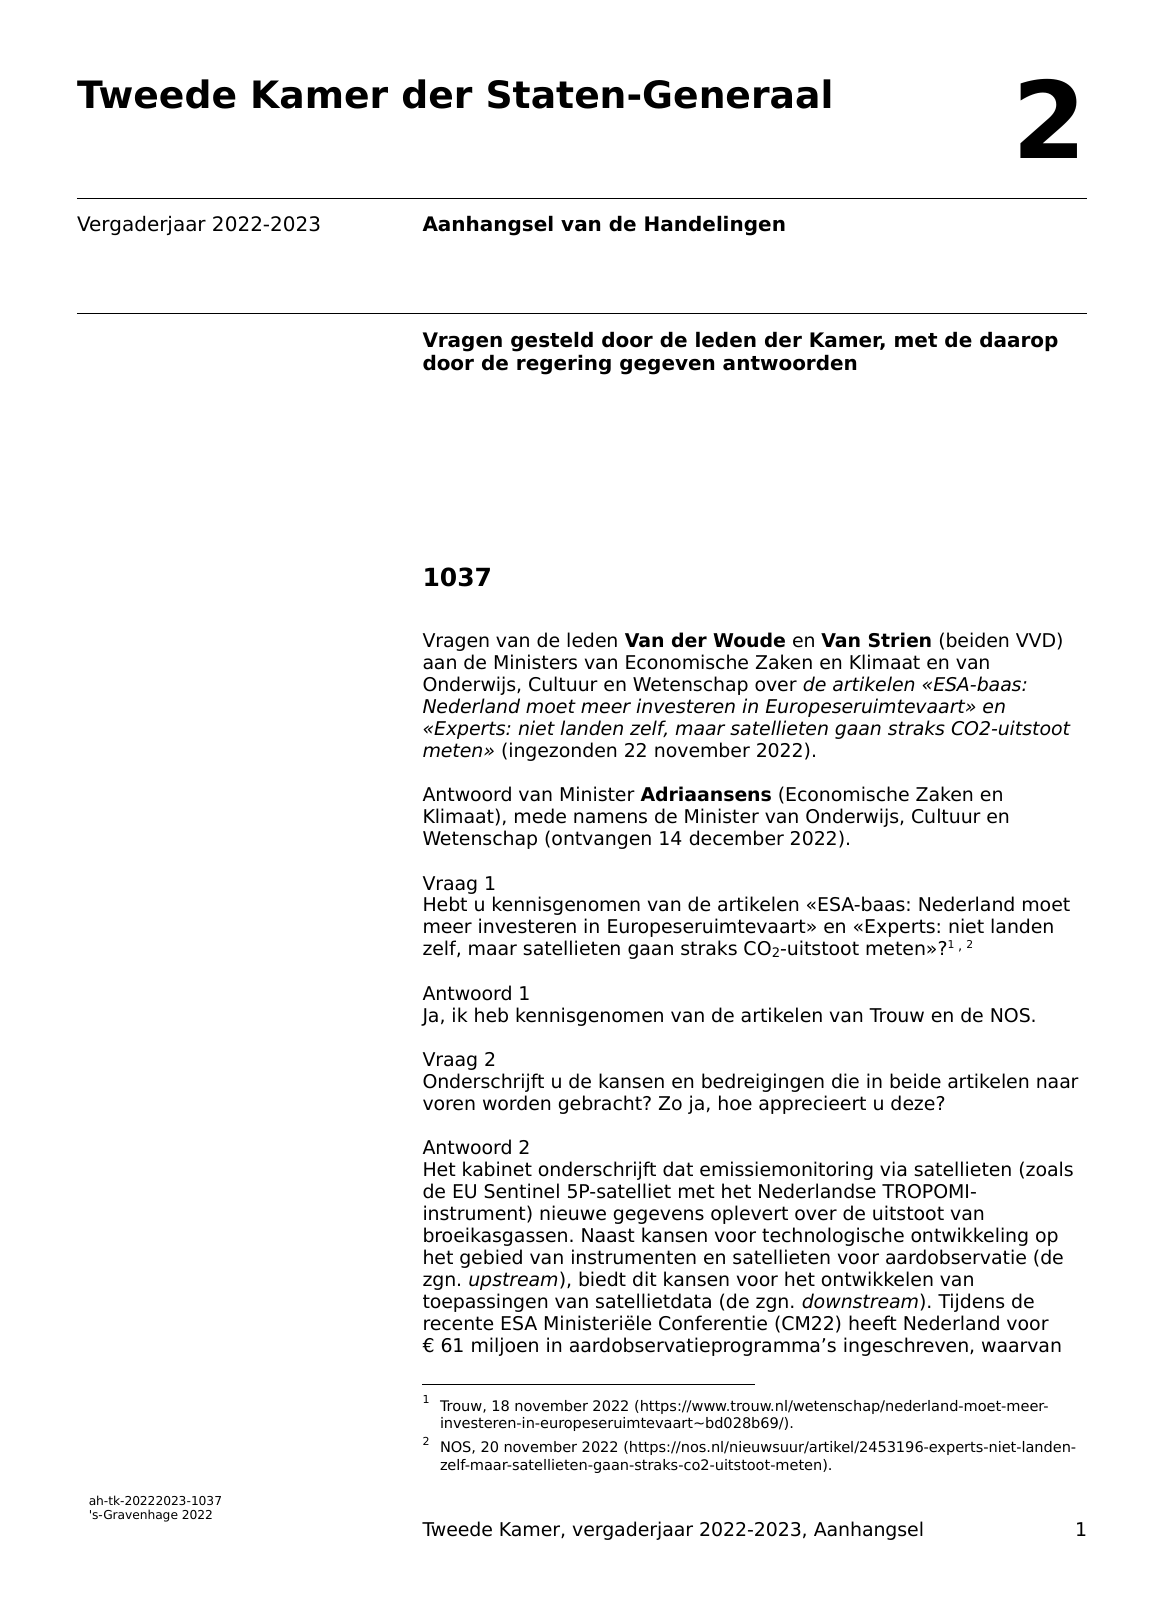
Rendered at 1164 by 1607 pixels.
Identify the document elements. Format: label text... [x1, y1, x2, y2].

table_cell Vergaderjaar 2022-2023 [77, 199, 422, 313]
table_cell Aanhangsel van de Handelingen [422, 199, 1087, 313]
text Antwoord 1 [422, 982, 1087, 1004]
text Hebt u kennisgenomen van de artikelen «ESA-baas: Nederland moet meer investeren in Europeseruimtevaart» en «Experts: niet landen zelf, maar satellieten gaan straks CO2-uitstoot meten»?, [422, 894, 1087, 960]
text 1037 [422, 563, 1087, 592]
text Trouw, 18 november 2022 (https://www.trouw.nl/wetenschap/nederland-moet-meer-investeren-in-europeseruimtevaart~bd028b69/). [422, 1393, 1087, 1432]
text Het kabinet onderschrijft dat emissiemonitoring via satellieten (zoals de EU Sentinel 5P-satelliet met het Nederlandse TROPOMI-instrument) nieuwe gegevens oplevert over de uitstoot van broeikasgassen. Naast kansen voor technologische ontwikkeling op het gebied van instrumenten en satellieten voor aardobservatie (de zgn. upstream), biedt dit kansen voor het ontwikkelen van toepassingen van satellietdata (de zgn. downstream). Tijdens de recente ESA Ministeriële Conferentie (CM22) heeft Nederland voor € 61 miljoen in aardobservatieprogramma’s ingeschreven, waarvan [422, 1159, 1087, 1357]
text Vraag 1 [422, 872, 1087, 894]
table_cell Vragen gesteld door de leden der Kamer, met de daarop door de regering gegeven antwoorden [422, 314, 1087, 375]
table_cell [77, 314, 422, 375]
text NOS, 20 november 2022 (https://nos.nl/nieuwsuur/artikel/2453196-experts-niet-landen-zelf-maar-satellieten-gaan-straks-co2-uitstoot-meten). [422, 1435, 1087, 1474]
text Onderschrijft u de kansen en bedreigingen die in beide artikelen naar voren worden gebracht? Zo ja, hoe apprecieert u deze? [422, 1071, 1087, 1114]
text Ja, ik heb kennisgenomen van de artikelen van Trouw en de NOS. [422, 1004, 1087, 1026]
text Vragen van de leden Van der Woude en Van Strien (beiden VVD) aan de Ministers van Economische Zaken en Klimaat en van Onderwijs, Cultuur en Wetenschap over de artikelen «ESA-baas: Nederland moet meer investeren in Europeseruimtevaart» en «Experts: niet landen zelf, maar satellieten gaan straks CO2-uitstoot meten» (ingezonden 22 november 2022). [422, 630, 1087, 762]
text Antwoord 2 [422, 1137, 1087, 1159]
text ah-tk-20222023-1037 [88, 1494, 323, 1508]
text 's-Gravenhage 2022 [88, 1508, 323, 1522]
text Antwoord van Minister Adriaansens (Economische Zaken en Klimaat), mede namens de Minister van Onderwijs, Cultuur en Wetenschap (ontvangen 14 december 2022). [422, 784, 1087, 850]
table_header Tweede Kamer der Staten-Generaal [77, 59, 886, 198]
table_header 2 [886, 59, 1087, 198]
text Vraag 2 [422, 1049, 1087, 1071]
